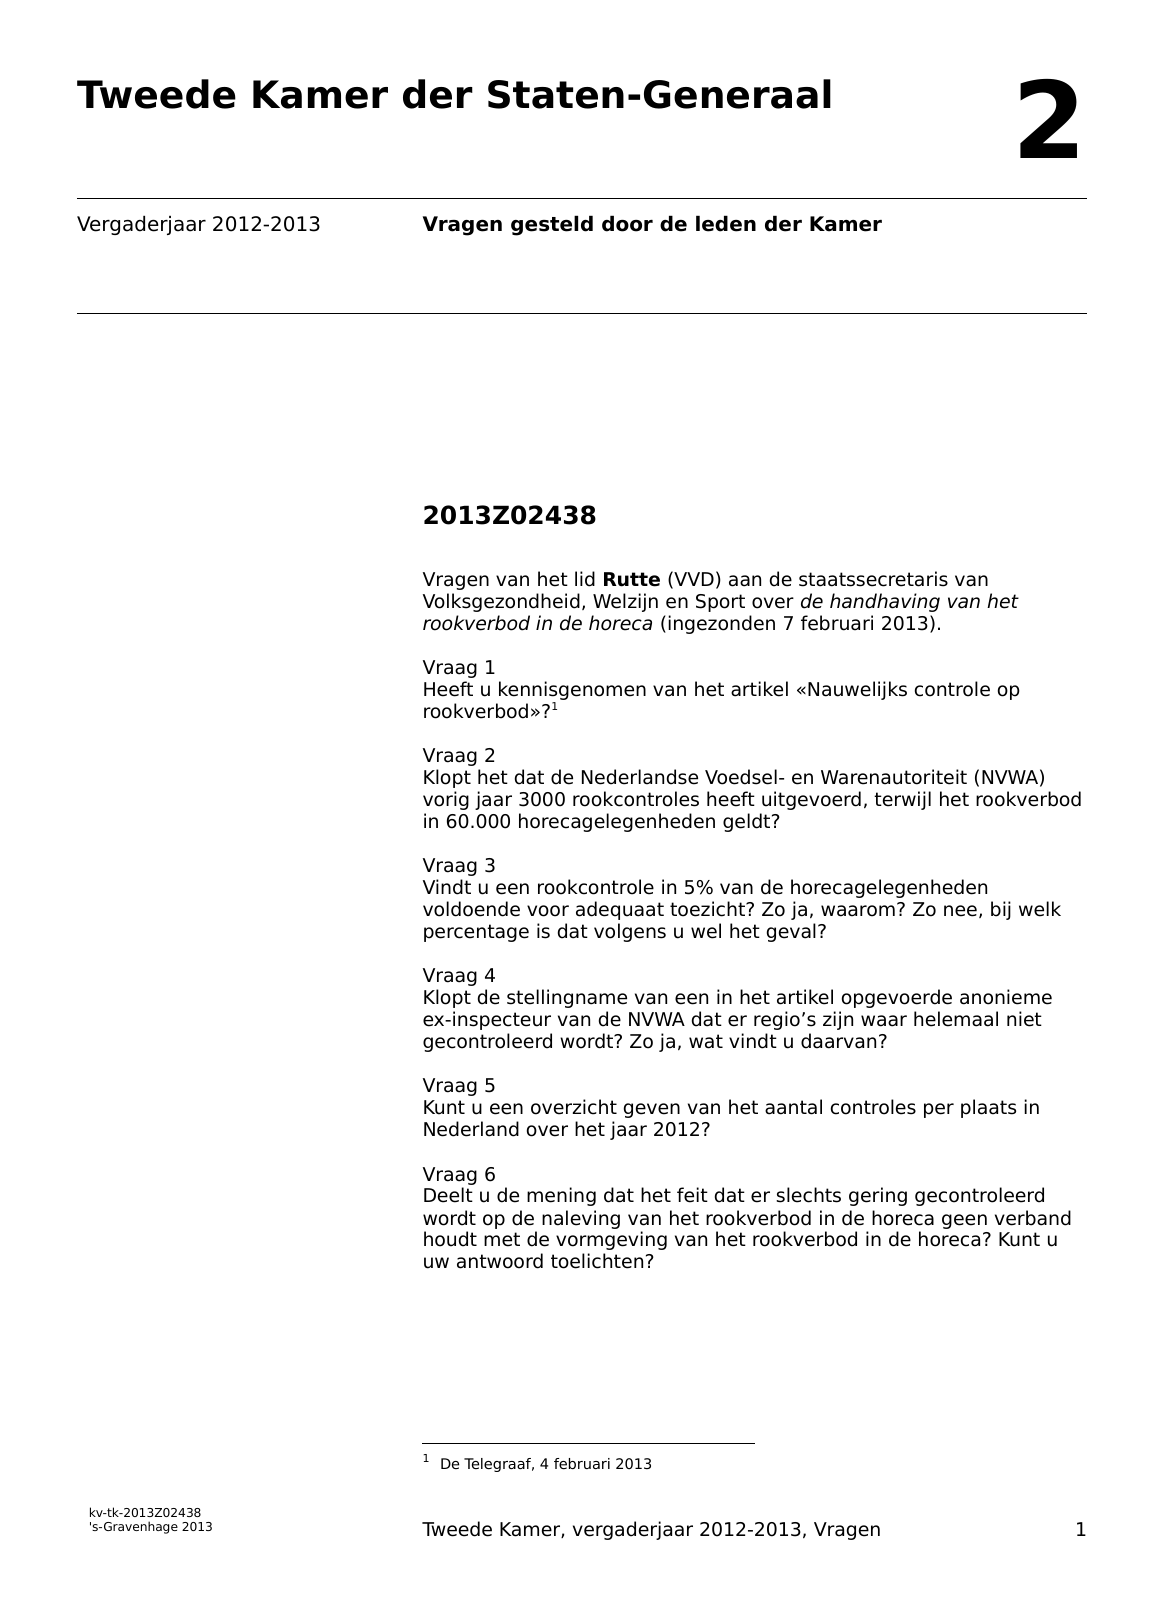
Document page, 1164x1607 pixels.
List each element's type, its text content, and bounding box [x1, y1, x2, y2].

text kv-tk-2013Z02438 [88, 1506, 323, 1520]
text Klopt de stellingname van een in het artikel opgevoerde anonieme ex-inspecteur van de NVWA dat er regio’s zijn waar helemaal niet gecontroleerd wordt? Zo ja, wat vindt u daarvan? [422, 987, 1087, 1053]
text Vraag 1 [422, 657, 1087, 679]
text Vindt u een rookcontrole in 5% van de horecagelegenheden voldoende voor adequaat toezicht? Zo ja, waarom? Zo nee, bij welk percentage is dat volgens u wel het geval? [422, 877, 1087, 943]
text Vraag 5 [422, 1075, 1087, 1097]
table_cell Vergaderjaar 2012-2013 [77, 199, 422, 313]
table_header 2 [886, 59, 1087, 198]
text Vraag 2 [422, 745, 1087, 767]
text Vragen van het lid Rutte (VVD) aan de staatssecretaris van Volksgezondheid, Welzijn en Sport over de handhaving van het rookverbod in de horeca (ingezonden 7 februari 2013). [422, 569, 1087, 635]
text Vraag 6 [422, 1163, 1087, 1185]
text Heeft u kennisgenomen van het artikel «Nauwelijks controle op rookverbod»? [422, 679, 1087, 723]
text Vraag 4 [422, 965, 1087, 987]
text Vraag 3 [422, 855, 1087, 877]
text Klopt het dat de Nederlandse Voedsel- en Warenautoriteit (NVWA) vorig jaar 3000 rookcontroles heeft uitgevoerd, terwijl het rookverbod in 60.000 horecagelegenheden geldt? [422, 767, 1087, 833]
text 's-Gravenhage 2013 [88, 1520, 323, 1534]
table_header Tweede Kamer der Staten-Generaal [77, 59, 886, 198]
text 2013Z02438 [422, 501, 1087, 531]
table_cell Vragen gesteld door de leden der Kamer [422, 199, 1087, 313]
text De Telegraaf, 4 februari 2013 [422, 1452, 1087, 1474]
text Deelt u de mening dat het feit dat er slechts gering gecontroleerd wordt op de naleving van het rookverbod in de horeca geen verband houdt met de vormgeving van het rookverbod in de horeca? Kunt u uw antwoord toelichten? [422, 1185, 1087, 1273]
text Kunt u een overzicht geven van het aantal controles per plaats in Nederland over het jaar 2012? [422, 1097, 1087, 1141]
